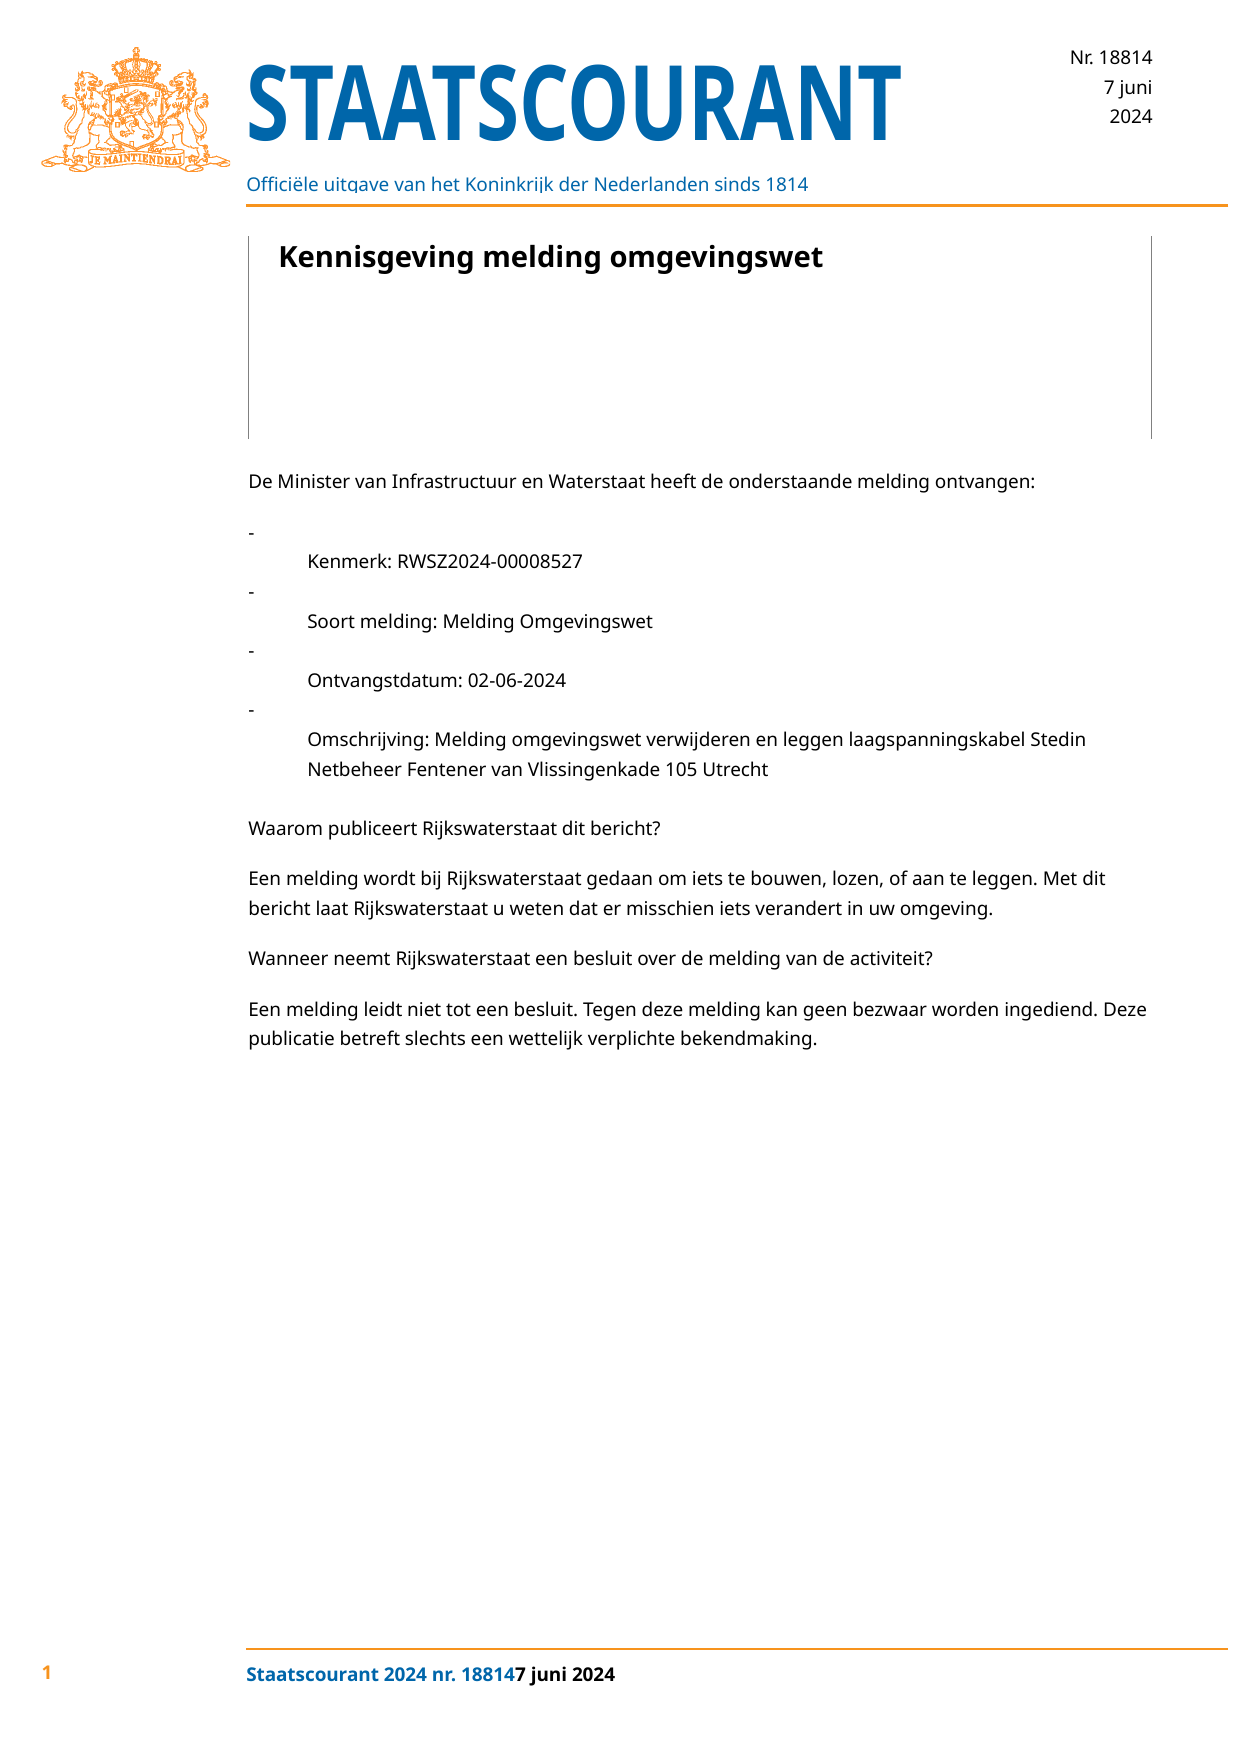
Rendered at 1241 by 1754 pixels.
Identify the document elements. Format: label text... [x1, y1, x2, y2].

text Een melding wordt bij Rijkswaterstaat gedaan om iets te bouwen, lozen, of aan te leggen. Met dit bericht laat Rijkswaterstaat u weten dat er misschien iets verandert in uw omgeving. [248, 865, 1152, 921]
list Omschrijving: Melding omgevingswet verwijderen en leggen laagspanningskabel Stedin Netbeheer Fentener van Vlissingenkade 105 Utrecht [248, 726, 1152, 781]
text De Minister van Infrastructuur en Waterstaat heeft de onderstaande melding ontvangen: [248, 469, 1152, 494]
table_header [850, 236, 912, 413]
table_header [1090, 236, 1151, 413]
table_header Kennisgeving melding omgevingswet [249, 236, 850, 439]
text Waarom publiceert Rijkswaterstaat dit bericht? [248, 815, 1152, 841]
table_header [850, 414, 1151, 439]
text Een melding leidt niet tot een besluit. Tegen deze melding kan geen bezwaar worden ingediend. Deze publicatie betreft slechts een wettelijk verplichte bekendmaking. [248, 996, 1152, 1051]
list Kenmerk: RWSZ2024-00008527 [248, 549, 1152, 574]
picture [41, 47, 231, 172]
text Wanneer neemt Rijkswaterstaat een besluit over de melding van de activiteit? [248, 945, 1152, 971]
picture [912, 236, 1090, 414]
list Ontvangstdatum: 02-06-2024 [248, 667, 1152, 693]
list Soort melding: Melding Omgevingswet [248, 608, 1152, 633]
